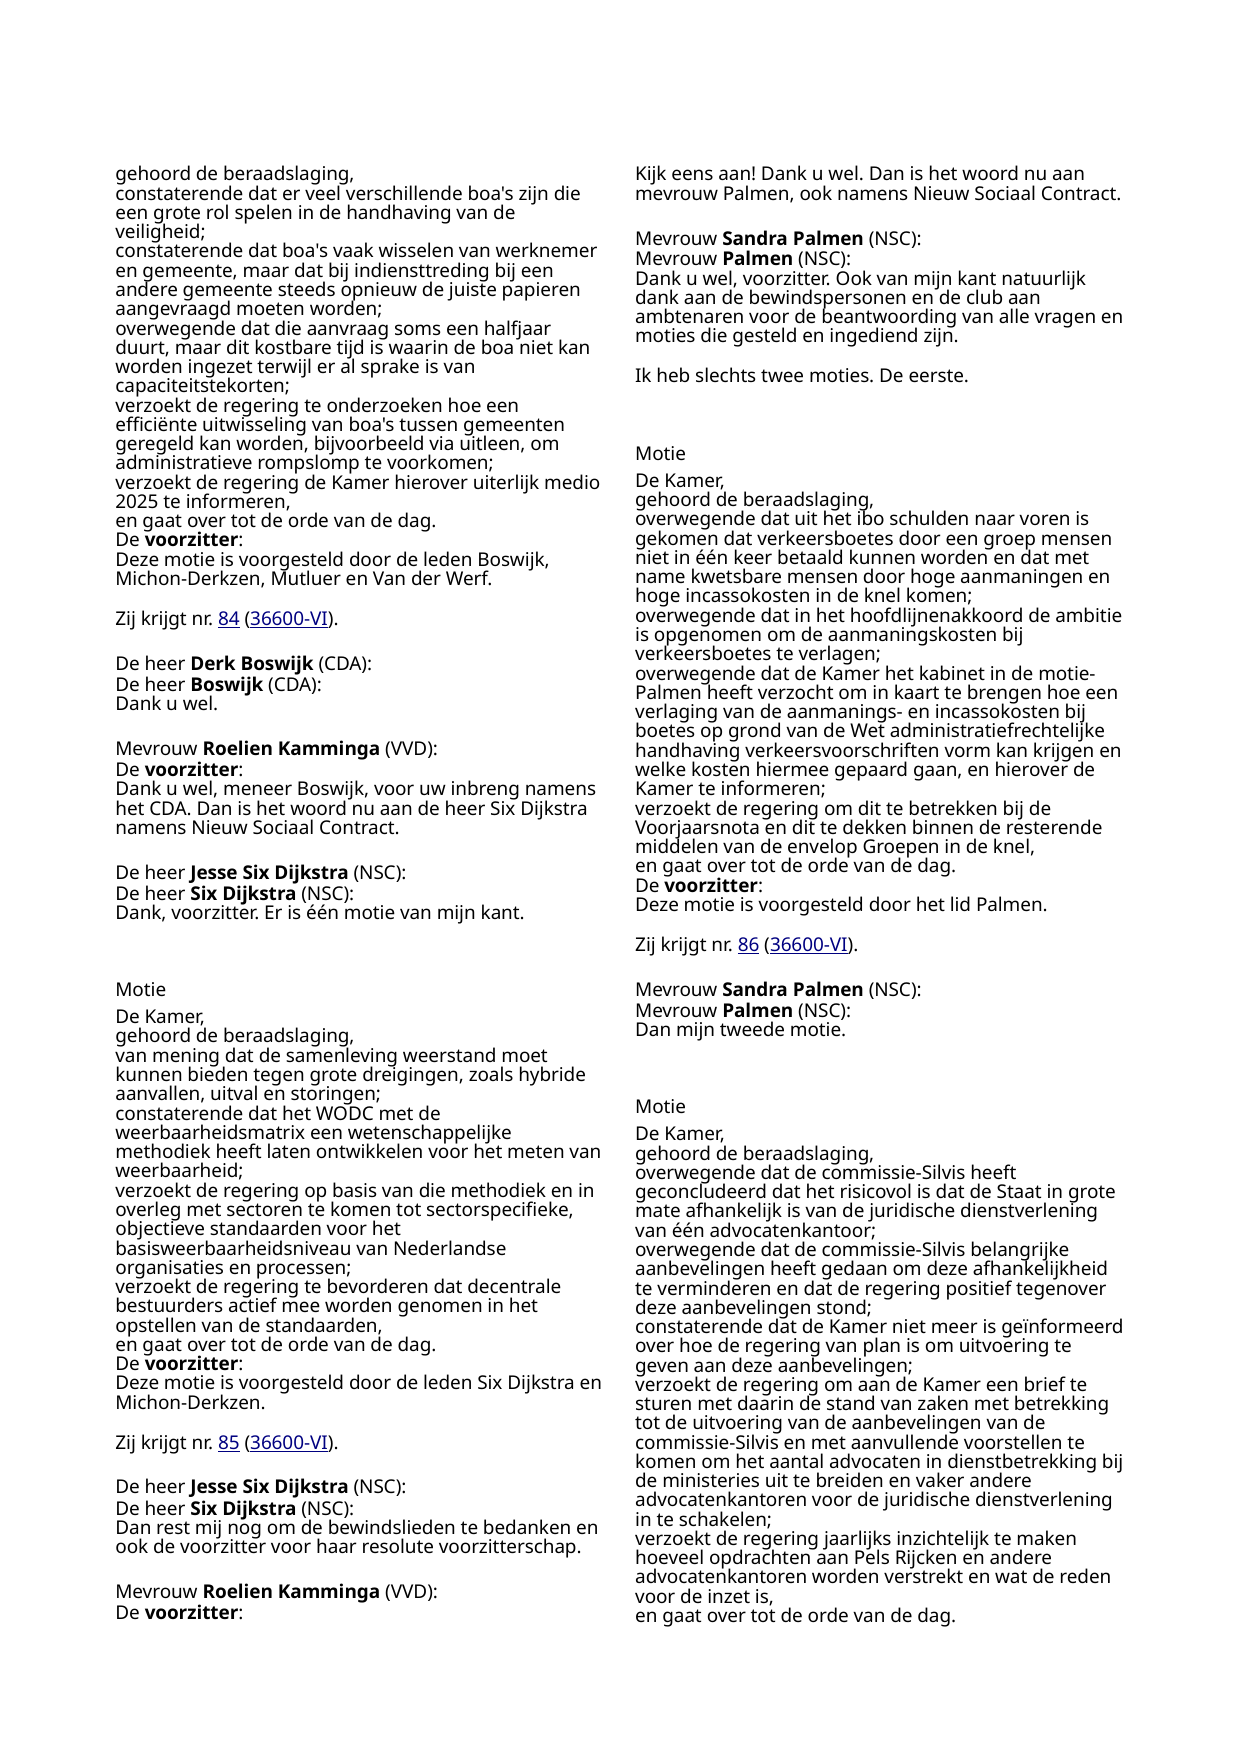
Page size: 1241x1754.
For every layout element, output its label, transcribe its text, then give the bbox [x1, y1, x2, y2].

text verzoekt de regering te bevorderen dat decentrale bestuurders actief mee worden genomen in het opstellen van de standaarden, [115, 1278, 605, 1336]
text verzoekt de regering de Kamer hierover uiterlijk medio 2025 te informeren, [115, 474, 605, 512]
text overwegende dat de commissie-Silvis belangrijke aanbevelingen heeft gedaan om deze afhankelijkheid te verminderen en dat de regering positief tegenover deze aanbevelingen stond; [635, 1241, 1125, 1318]
text Motie [115, 977, 605, 1002]
text overwegende dat de commissie-Silvis heeft geconcludeerd dat het risicovol is dat de Staat in grote mate afhankelijk is van de juridische dienstverlening van één advocatenkantoor; [635, 1164, 1125, 1241]
text De voorzitter: [635, 877, 1125, 896]
text constaterende dat de Kamer niet meer is geïnformeerd over hoe de regering van plan is om uitvoering te geven aan deze aanbevelingen; [635, 1318, 1125, 1376]
text verzoekt de regering om dit te betrekken bij de Voorjaarsnota en dit te dekken binnen de resterende middelen van de envelop Groepen in de knel, [635, 799, 1125, 857]
text verzoekt de regering op basis van die methodiek en in overleg met sectoren te komen tot sectorspecifieke, objectieve standaarden voor het basisweerbaarheidsniveau van Nederlandse organisaties en processen; [115, 1182, 605, 1278]
text constaterende dat het WODC met de weerbaarheidsmatrix een wetenschappelijke methodiek heeft laten ontwikkelen voor het meten van weerbaarheid; [115, 1104, 605, 1182]
text Mevrouw Sandra Palmen (NSC): [635, 976, 1125, 1002]
text verzoekt de regering te onderzoeken hoe een efficiënte uitwisseling van boa's tussen gemeenten geregeld kan worden, bijvoorbeeld via uitleen, om administratieve rompslomp te voorkomen; [115, 397, 605, 474]
text Dank, voorzitter. Er is één motie van mijn kant. [115, 904, 605, 923]
text Mevrouw Roelien Kamminga (VVD): [115, 735, 605, 761]
text constaterende dat er veel verschillende boa's zijn die een grote rol spelen in de handhaving van de veiligheid; [115, 184, 605, 242]
text Motie [635, 1094, 1125, 1119]
text Dan rest mij nog om de bewindslieden te bedanken en ook de voorzitter voor haar resolute voorzitterschap. [115, 1519, 605, 1557]
text De Kamer, [635, 472, 1125, 491]
text Dank u wel. [115, 695, 605, 714]
text De voorzitter: [115, 761, 605, 780]
text overwegende dat in het hoofdlijnenakkoord de ambitie is opgenomen om de aanmaningskosten bij verkeersboetes te verlagen; [635, 607, 1125, 664]
text Deze motie is voorgesteld door het lid Palmen. [635, 896, 1125, 915]
text gehoord de beraadslaging, [115, 165, 605, 184]
text Mevrouw Sandra Palmen (NSC): [635, 225, 1125, 250]
text De heer Boswijk (CDA): [115, 676, 605, 695]
text De Kamer, [115, 1008, 605, 1027]
text verzoekt de regering om aan de Kamer een brief te sturen met daarin de stand van zaken met betrekking tot de uitvoering van de aanbevelingen van de commissie-Silvis en met aanvullende voorstellen te komen om het aantal advocaten in dienstbetrekking bij de ministeries uit te breiden en vaker andere advocatenkantoren voor de juridische dienstverlening in te schakelen; [635, 1376, 1125, 1530]
text Zij krijgt nr. 86 (36600-VI). [635, 936, 1125, 955]
text constaterende dat boa's vaak wisselen van werknemer en gemeente, maar dat bij indiensttreding bij een andere gemeente steeds opnieuw de juiste papieren aangevraagd moeten worden; [115, 242, 605, 319]
text en gaat over tot de orde van de dag. [115, 512, 605, 531]
text Dank u wel, voorzitter. Ook van mijn kant natuurlijk dank aan de bewindspersonen en de club aan ambtenaren voor de beantwoording van alle vragen en moties die gesteld en ingediend zijn. [635, 270, 1125, 347]
text De heer Derk Boswijk (CDA): [115, 650, 605, 676]
text gehoord de beraadslaging, [635, 491, 1125, 510]
text Mevrouw Roelien Kamminga (VVD): [115, 1578, 605, 1604]
text en gaat over tot de orde van de dag. [635, 1607, 1125, 1626]
text Ik heb slechts twee moties. De eerste. [635, 367, 1125, 387]
text Mevrouw Palmen (NSC): [635, 250, 1125, 270]
text De heer Six Dijkstra (NSC): [115, 1499, 605, 1519]
text verzoekt de regering jaarlijks inzichtelijk te maken hoeveel opdrachten aan Pels Rijcken en andere advocatenkantoren worden verstrekt en wat de reden voor de inzet is, [635, 1530, 1125, 1607]
text gehoord de beraadslaging, [115, 1027, 605, 1047]
text Motie [635, 440, 1125, 466]
text en gaat over tot de orde van de dag. [115, 1336, 605, 1355]
text overwegende dat die aanvraag soms een halfjaar duurt, maar dit kostbare tijd is waarin de boa niet kan worden ingezet terwijl er al sprake is van capaciteitstekorten; [115, 319, 605, 397]
text overwegende dat uit het ibo schulden naar voren is gekomen dat verkeersboetes door een groep mensen niet in één keer betaald kunnen worden en dat met name kwetsbare mensen door hoge aanmaningen en hoge incassokosten in de knel komen; [635, 510, 1125, 607]
text Dan mijn tweede motie. [635, 1021, 1125, 1040]
text Kijk eens aan! Dank u wel. Dan is het woord nu aan mevrouw Palmen, ook namens Nieuw Sociaal Contract. [635, 165, 1125, 204]
text gehoord de beraadslaging, [635, 1144, 1125, 1164]
text De Kamer, [635, 1125, 1125, 1144]
text Mevrouw Palmen (NSC): [635, 1002, 1125, 1021]
text De voorzitter: [115, 1355, 605, 1374]
text van mening dat de samenleving weerstand moet kunnen bieden tegen grote dreigingen, zoals hybride aanvallen, uitval en storingen; [115, 1047, 605, 1104]
text Deze motie is voorgesteld door de leden Boswijk, Michon-Derkzen, Mutluer en Van der Werf. [115, 551, 605, 589]
text De heer Six Dijkstra (NSC): [115, 884, 605, 904]
text De voorzitter: [115, 531, 605, 551]
text overwegende dat de Kamer het kabinet in de motie-Palmen heeft verzocht om in kaart te brengen hoe een verlaging van de aanmanings- en incassokosten bij boetes op grond van de Wet administratiefrechtelijke handhaving verkeersvoorschriften vorm kan krijgen en welke kosten hiermee gepaard gaan, en hierover de Kamer te informeren; [635, 664, 1125, 799]
text Deze motie is voorgesteld door de leden Six Dijkstra en Michon-Derkzen. [115, 1374, 605, 1413]
text De heer Jesse Six Dijkstra (NSC): [115, 859, 605, 884]
text De voorzitter: [115, 1604, 605, 1623]
text De heer Jesse Six Dijkstra (NSC): [115, 1474, 605, 1499]
text Zij krijgt nr. 84 (36600-VI). [115, 610, 605, 629]
text Zij krijgt nr. 85 (36600-VI). [115, 1434, 605, 1453]
text en gaat over tot de orde van de dag. [635, 857, 1125, 877]
text Dank u wel, meneer Boswijk, voor uw inbreng namens het CDA. Dan is het woord nu aan de heer Six Dijkstra namens Nieuw Sociaal Contract. [115, 780, 605, 838]
